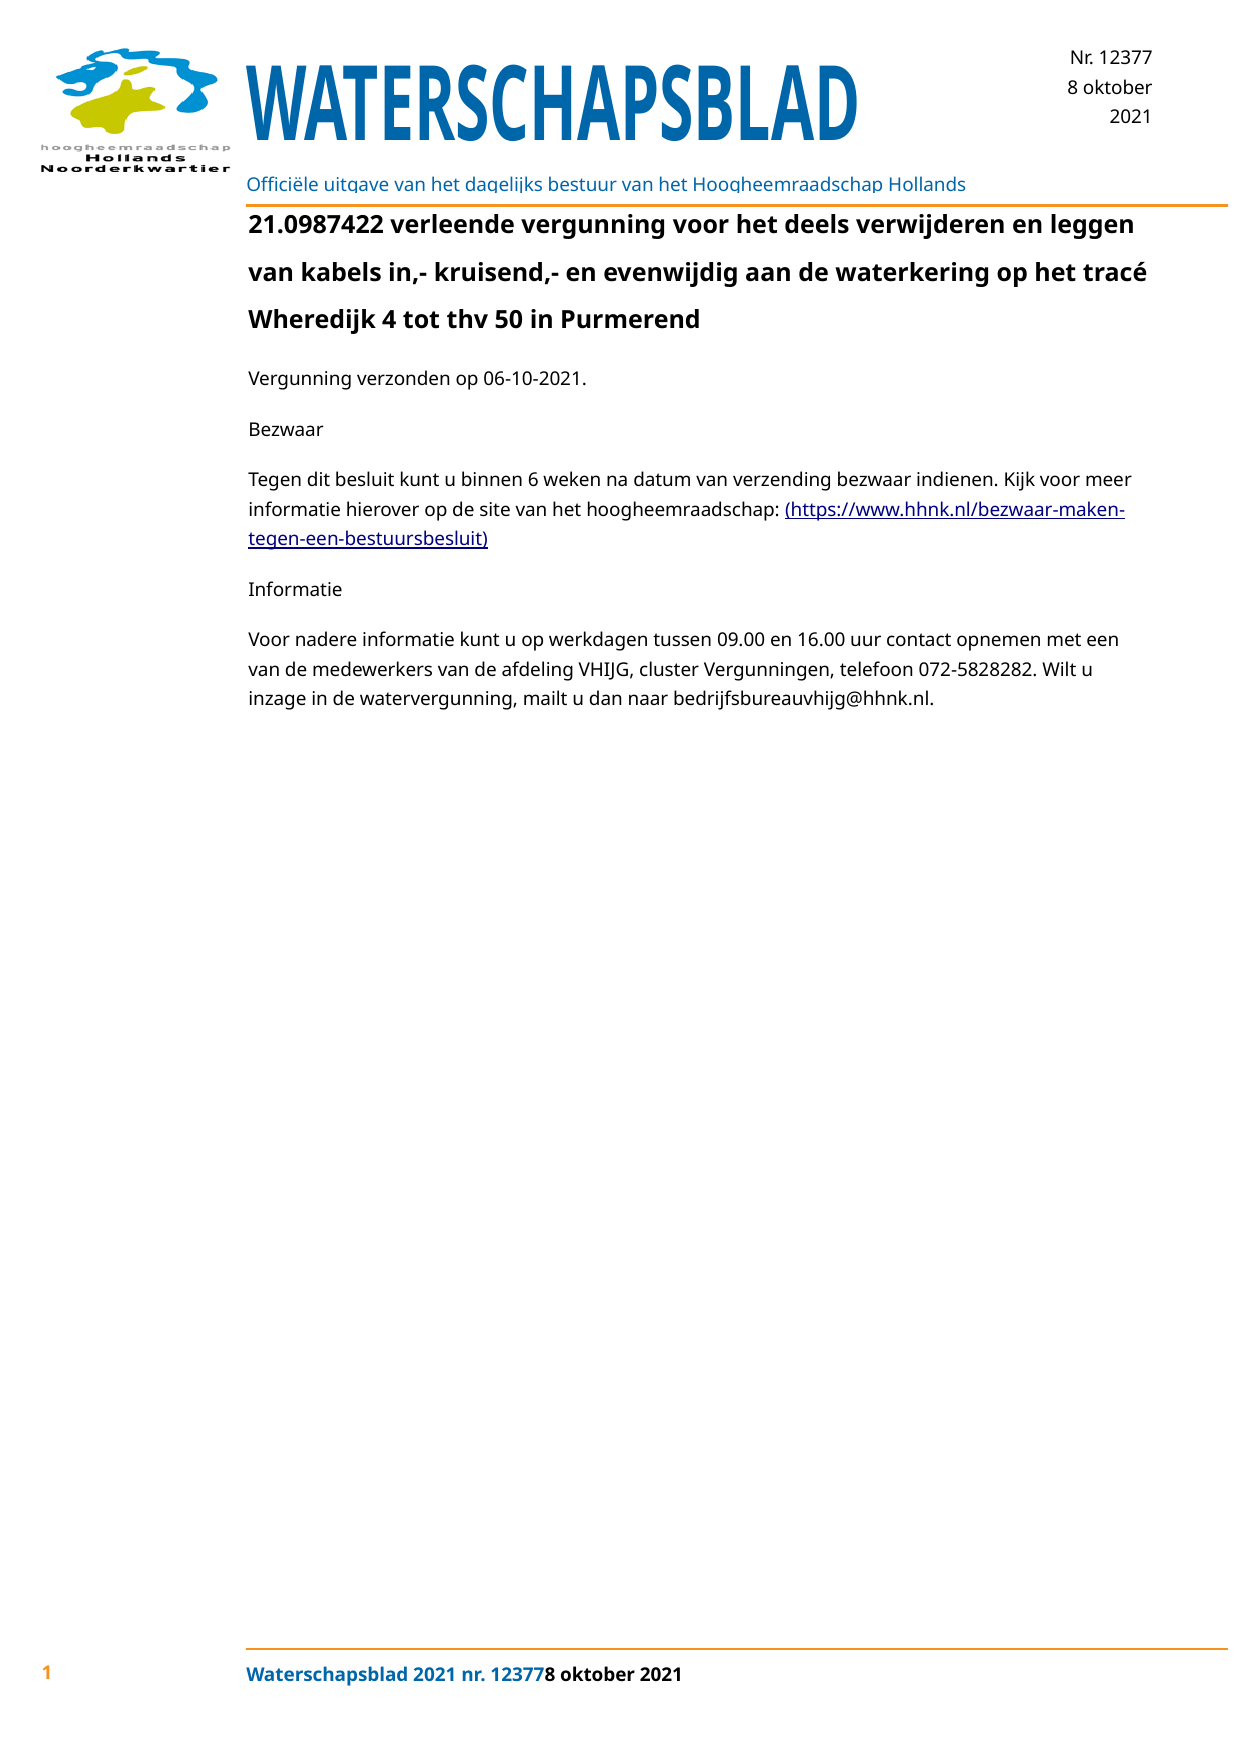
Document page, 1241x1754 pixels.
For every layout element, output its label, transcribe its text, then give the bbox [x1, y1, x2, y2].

text 21.0987422 verleende vergunning voor het deels verwijderen en leggen van kabels in,- kruisend,- en evenwijdig aan de waterkering op het tracé Wheredijk 4 tot thv 50 in Purmerend [248, 207, 1152, 336]
text Vergunning verzonden op 06-10-2021. [248, 366, 1152, 391]
text Voor nadere informatie kunt u op werkdagen tussen 09.00 en 16.00 uur contact opnemen met een van de medewerkers van de afdeling VHIJG, cluster Vergunningen, telefoon 072-5828282. Wilt u inzage in de watervergunning, mailt u dan naar bedrijfsbureauvhijg@hhnk.nl. [248, 626, 1152, 711]
text Tegen dit besluit kunt u binnen 6 weken na datum van verzending bezwaar indienen. Kijk voor meer informatie hierover op de site van het hoogheemraadschap: (https://www.hhnk.nl/bezwaar-maken-tegen-een-bestuursbesluit) [248, 466, 1152, 551]
text Bezwaar [248, 416, 1152, 442]
picture [41, 47, 231, 172]
text Informatie [248, 576, 1152, 602]
